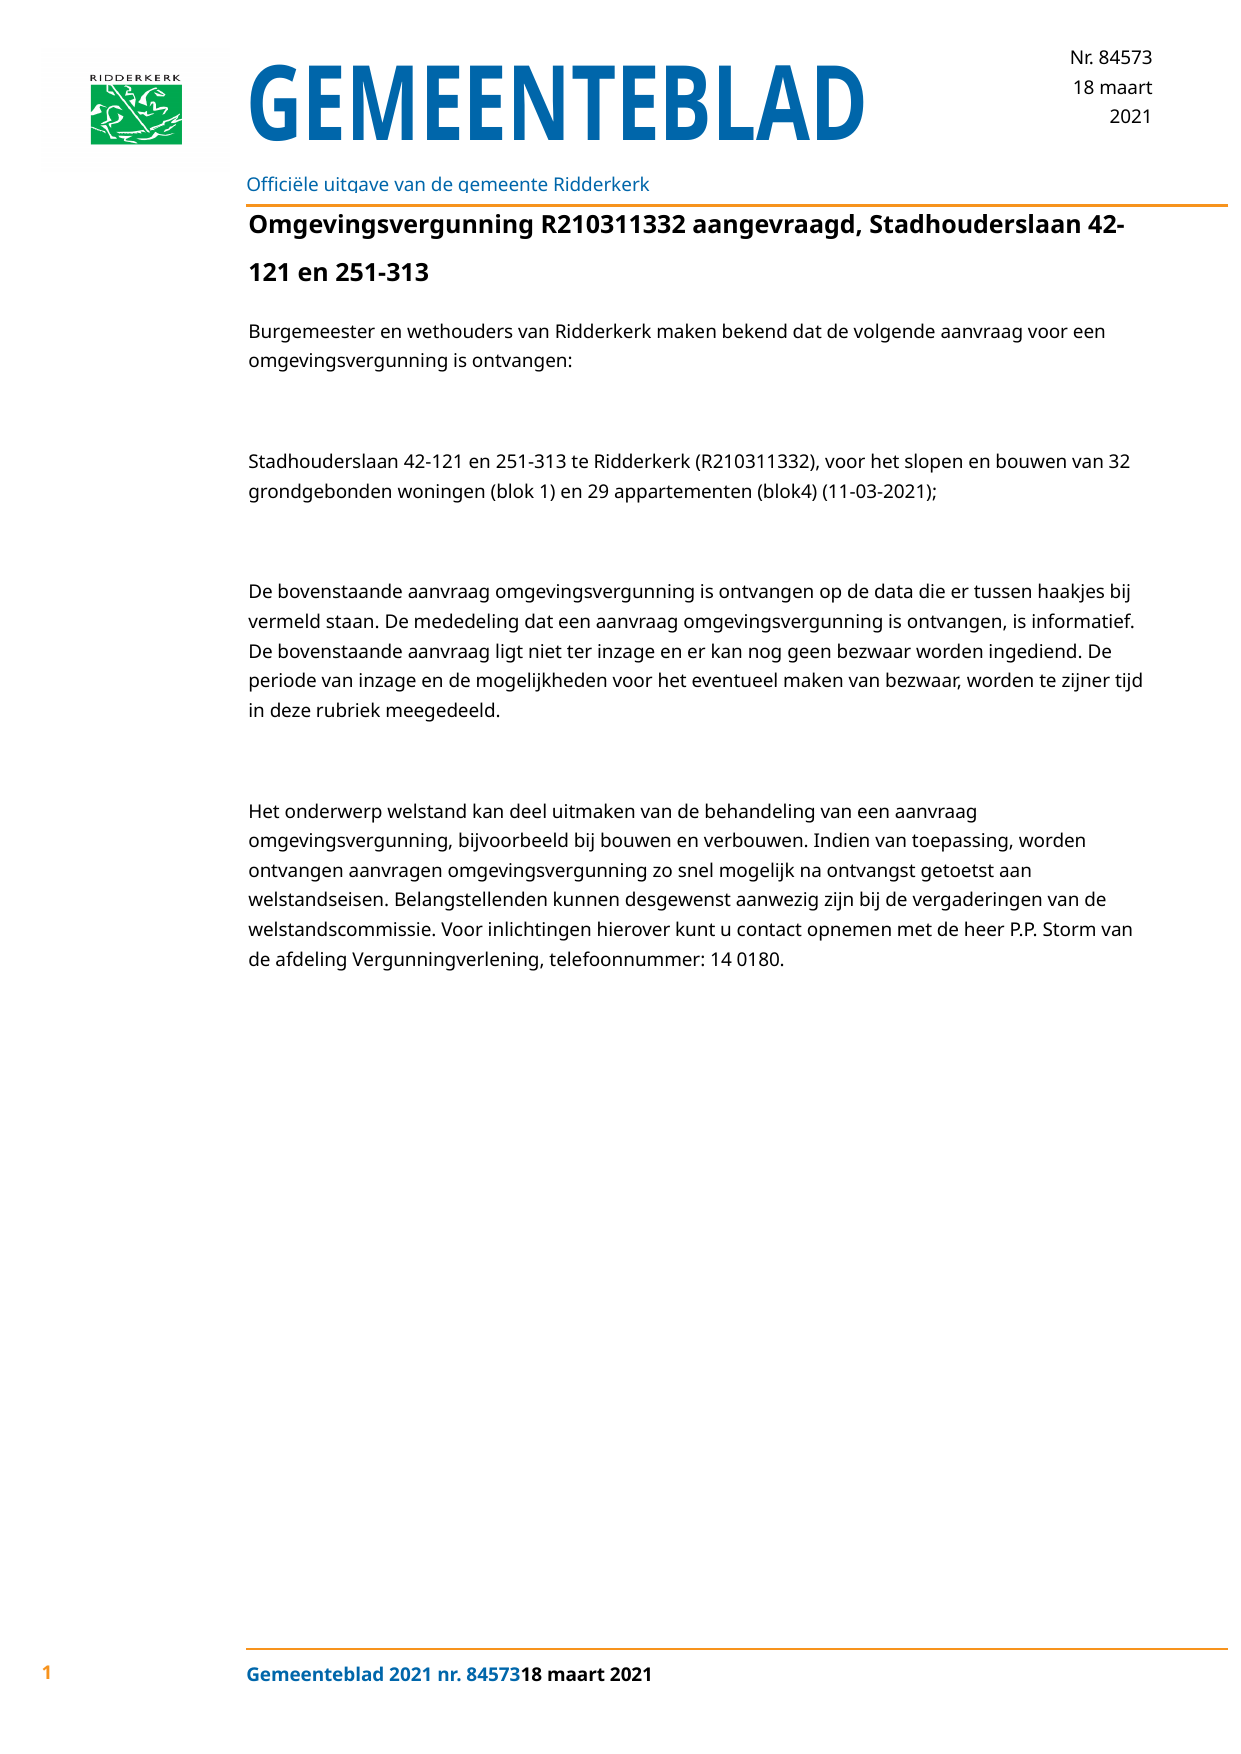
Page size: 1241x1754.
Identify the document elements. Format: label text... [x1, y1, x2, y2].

text Omgevingsvergunning R210311332 aangevraagd, Stadhouderslaan 42-121 en 251-313 [248, 207, 1152, 288]
text Stadhouderslaan 42-121 en 251-313 te Ridderkerk (R210311332), voor het slopen en bouwen van 32 grondgebonden woningen (blok 1) en 29 appartementen (blok4) (11-03-2021); [248, 448, 1152, 504]
text De bovenstaande aanvraag omgevingsvergunning is ontvangen op de data die er tussen haakjes bij vermeld staan. De mededeling dat een aanvraag omgevingsvergunning is ontvangen, is informatief. De bovenstaande aanvraag ligt niet ter inzage en er kan nog geen bezwaar worden ingediend. De periode van inzage en de mogelijkheden voor het eventueel maken van bezwaar, worden te zijner tijd in deze rubriek meegedeeld. [248, 579, 1152, 723]
picture [41, 47, 231, 172]
text Het onderwerp welstand kan deel uitmaken van de behandeling van een aanvraag omgevingsvergunning, bijvoorbeeld bij bouwen en verbouwen. Indien van toepassing, worden ontvangen aanvragen omgevingsvergunning zo snel mogelijk na ontvangst getoetst aan welstandseisen. Belangstellenden kunnen desgewenst aanwezig zijn bij de vergaderingen van de welstandscommissie. Voor inlichtingen hierover kunt u contact opnemen met de heer P.P. Storm van de afdeling Vergunningverlening, telefoonnummer: 14 0180. [248, 798, 1152, 972]
text Burgemeester en wethouders van Ridderkerk maken bekend dat de volgende aanvraag voor een omgevingsvergunning is ontvangen: [248, 318, 1152, 373]
